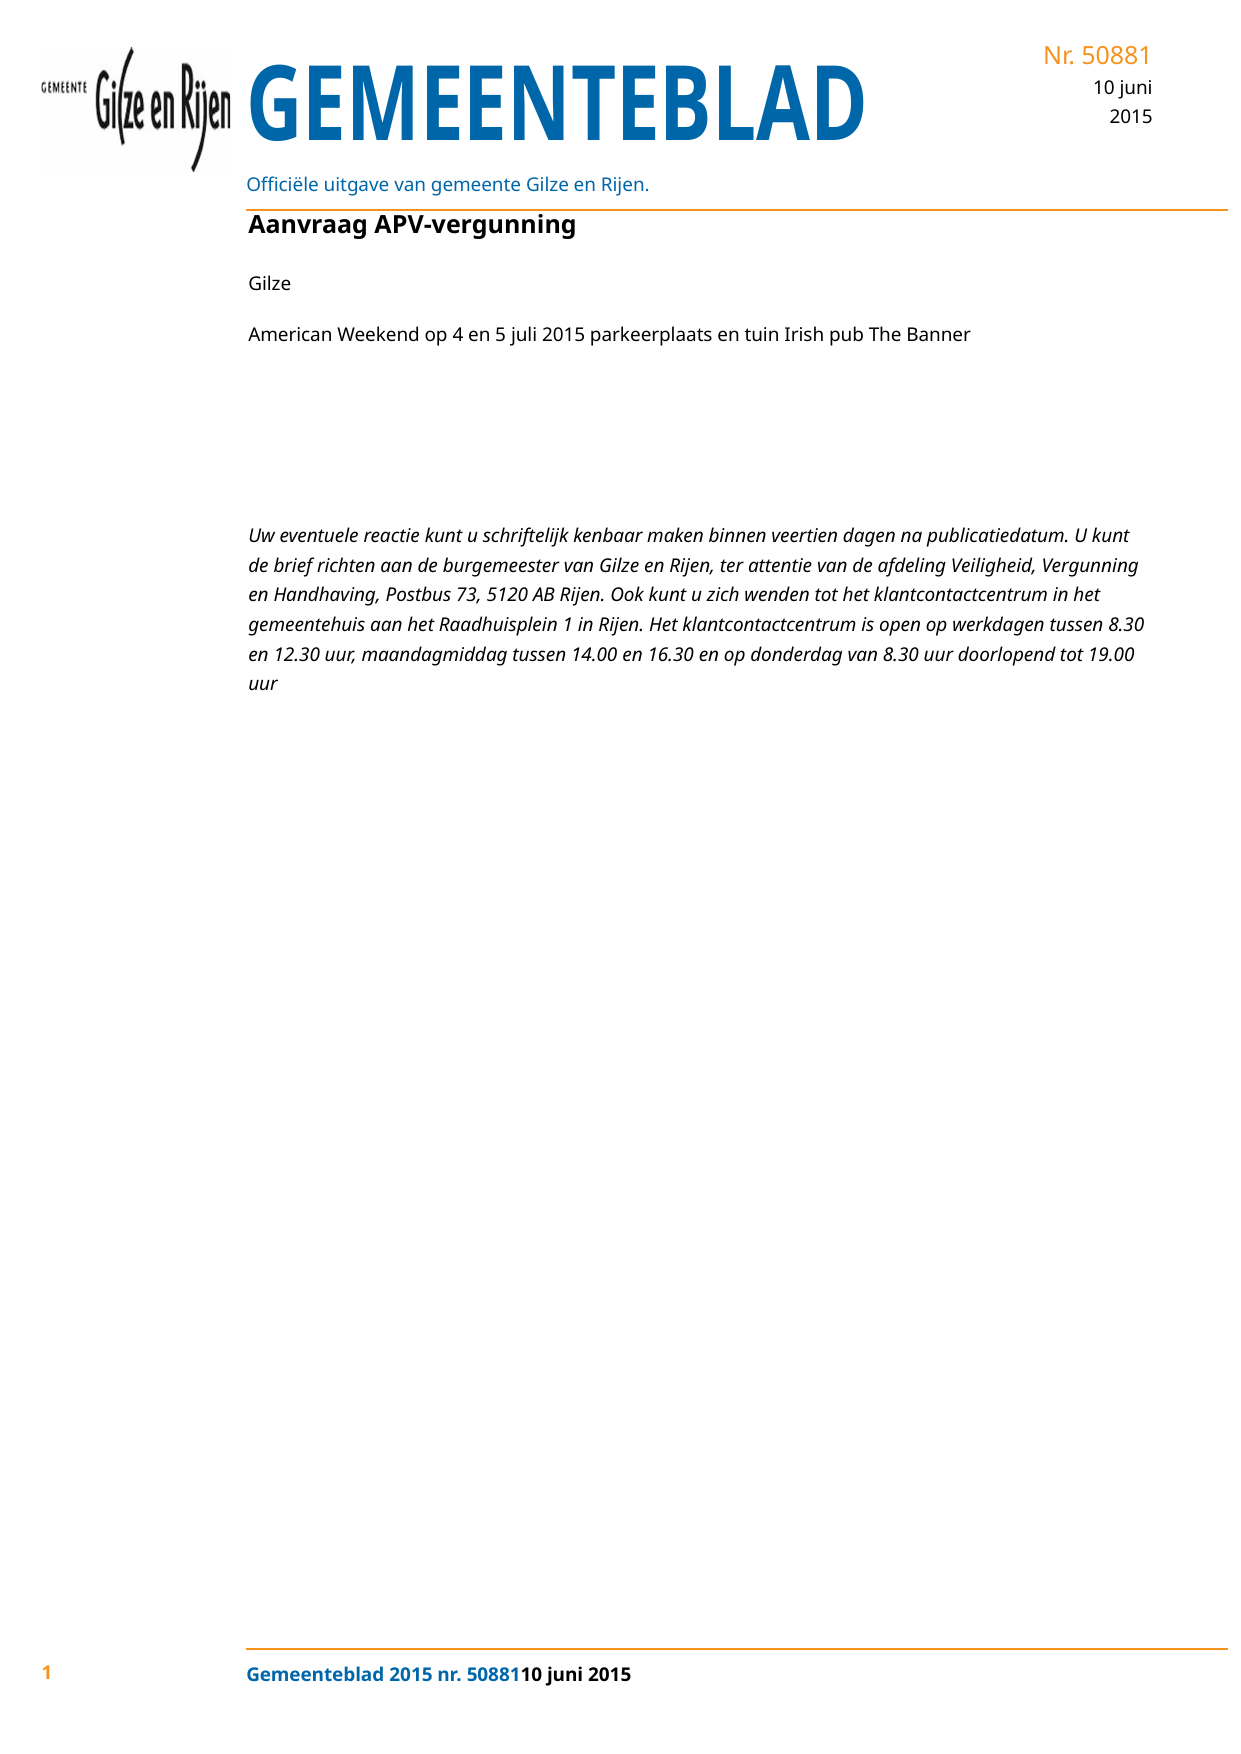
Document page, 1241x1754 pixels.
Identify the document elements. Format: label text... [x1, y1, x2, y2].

picture [41, 47, 231, 172]
text Aanvraag APV-vergunning [248, 211, 1152, 241]
text Gilze [248, 270, 1152, 296]
text American Weekend op 4 en 5 juli 2015 parkeerplaats en tuin Irish pub The Banner [248, 321, 1152, 346]
text Uw eventuele reactie kunt u schriftelijk kenbaar maken binnen veertien dagen na publicatiedatum. U kunt de brief richten aan de burgemeester van Gilze en Rijen, ter attentie van de afdeling Veiligheid, Vergunning en Handhaving, Postbus 73, 5120 AB Rijen. Ook kunt u zich wenden tot het klantcontactcentrum in het gemeentehuis aan het Raadhuisplein 1 in Rijen. Het klantcontactcentrum is open op werkdagen tussen 8.30 en 12.30 uur, maandagmiddag tussen 14.00 en 16.30 en op donderdag van 8.30 uur doorlopend tot 19.00 uur [248, 522, 1152, 696]
